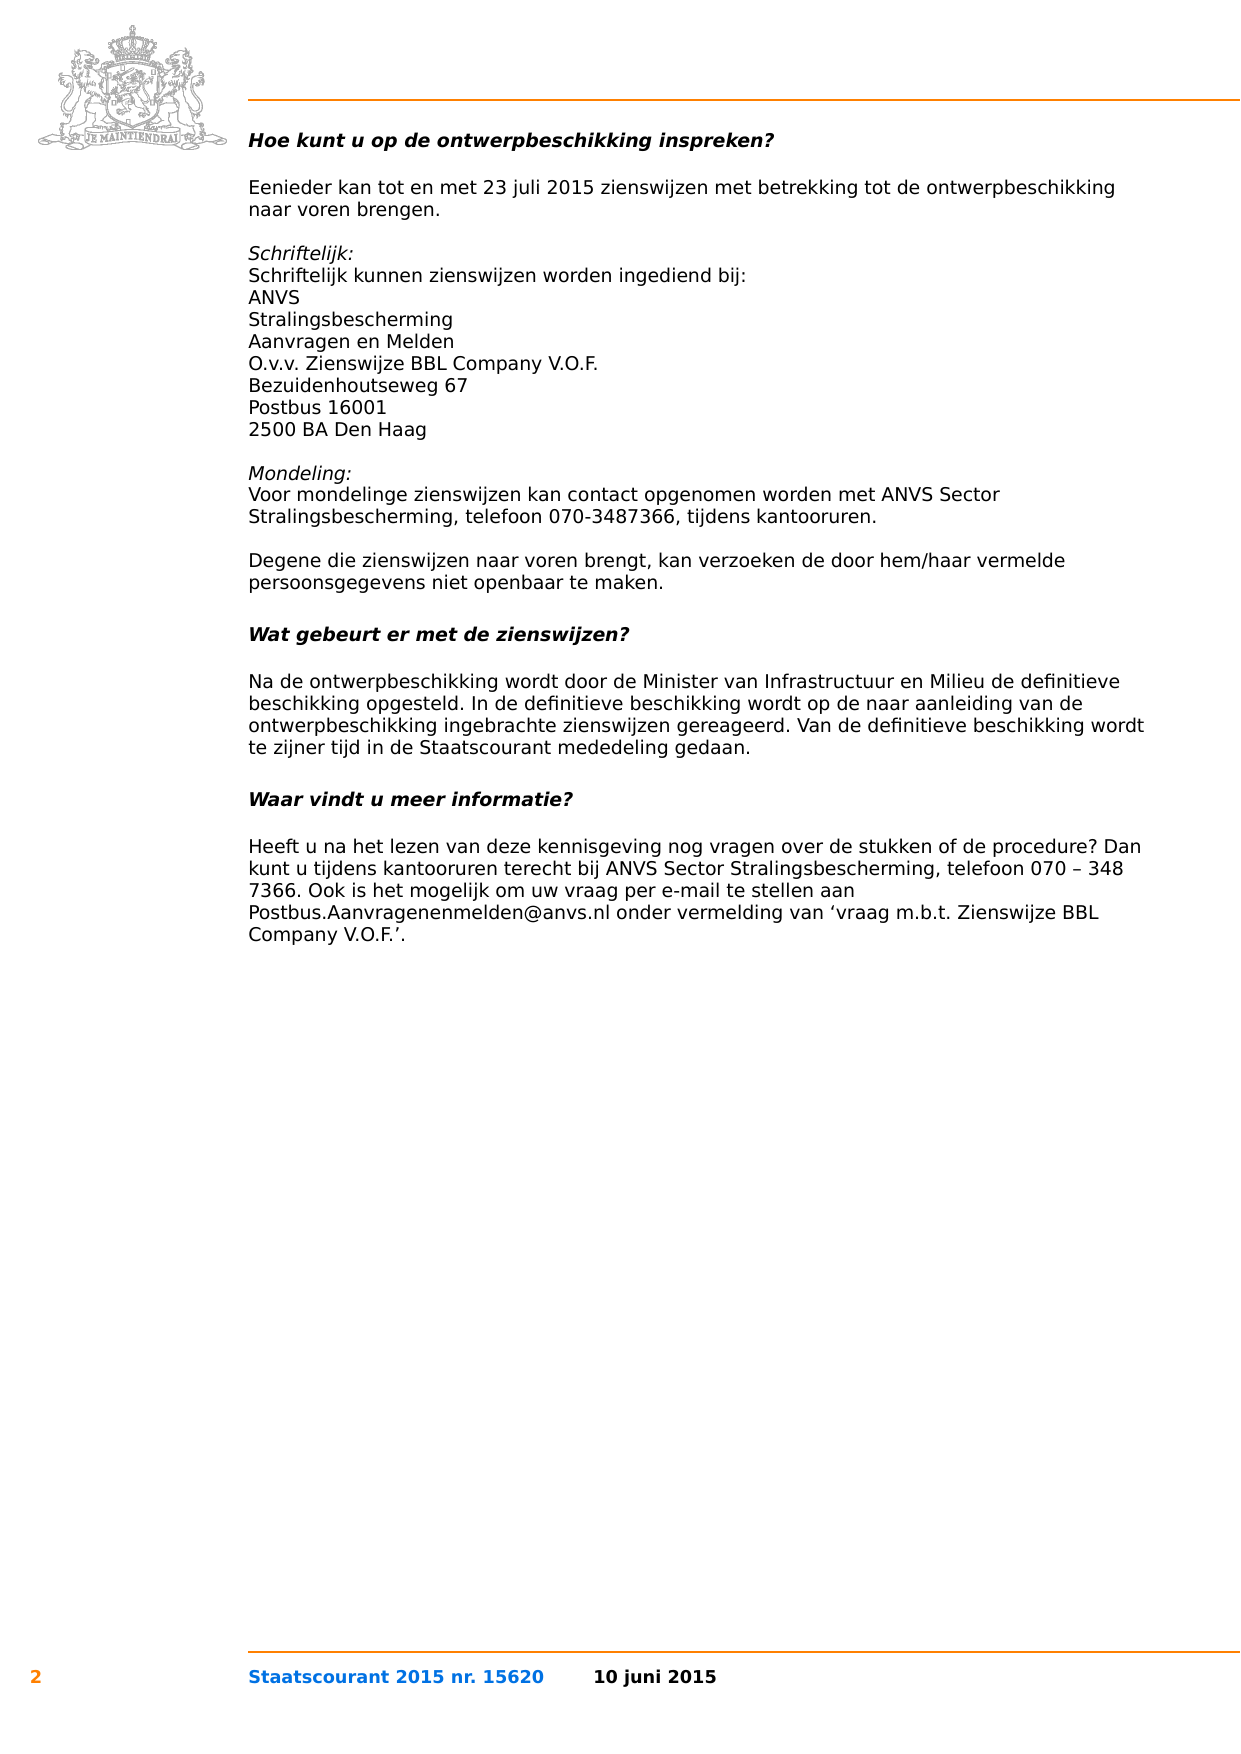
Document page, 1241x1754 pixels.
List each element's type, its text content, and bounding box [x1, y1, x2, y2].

text Postbus 16001 [248, 397, 1163, 418]
subtitle Waar vindt u meer informatie? [248, 789, 1163, 811]
text Degene die zienswijzen naar voren brengt, kan verzoeken de door hem/haar vermelde persoonsgegevens niet openbaar te maken. [248, 550, 1163, 594]
text 2500 BA Den Haag [248, 418, 1163, 441]
subtitle Wat gebeurt er met de zienswijzen? [248, 624, 1163, 646]
text Aanvragen en Melden [248, 331, 1163, 353]
text Mondeling: [248, 462, 1163, 484]
text Bezuidenhoutseweg 67 [248, 374, 1163, 397]
text ANVS [248, 287, 1163, 309]
text Voor mondelinge zienswijzen kan contact opgenomen worden met ANVS Sector Stralingsbescherming, telefoon 070-3487366, tijdens kantooruren. [248, 484, 1163, 528]
subtitle Hoe kunt u op de ontwerpbeschikking inspreken? [248, 130, 1163, 152]
picture [38, 25, 227, 150]
text Schriftelijk kunnen zienswijzen worden ingediend bij: [248, 265, 1163, 287]
text Stralingsbescherming [248, 309, 1163, 331]
text Heeft u na het lezen van deze kennisgeving nog vragen over de stukken of de procedure? Dan kunt u tijdens kantooruren terecht bij ANVS Sector Stralingsbescherming, telefoon 070 – 348 7366. Ook is het mogelijk om uw vraag per e-mail te stellen aan Postbus.Aanvragenenmelden@anvs.nl onder vermelding van ‘vraag m.b.t. Zienswijze BBL Company V.O.F.’. [248, 836, 1163, 946]
text O.v.v. Zienswijze BBL Company V.O.F. [248, 353, 1163, 374]
text Schriftelijk: [248, 243, 1163, 265]
text Eenieder kan tot en met 23 juli 2015 zienswijzen met betrekking tot de ontwerpbeschikking naar voren brengen. [248, 177, 1163, 221]
text Na de ontwerpbeschikking wordt door de Minister van Infrastructuur en Milieu de definitieve beschikking opgesteld. In de definitieve beschikking wordt op de naar aanleiding van de ontwerpbeschikking ingebrachte zienswijzen gereageerd. Van de definitieve beschikking wordt te zijner tijd in de Staatscourant mededeling gedaan. [248, 671, 1163, 759]
